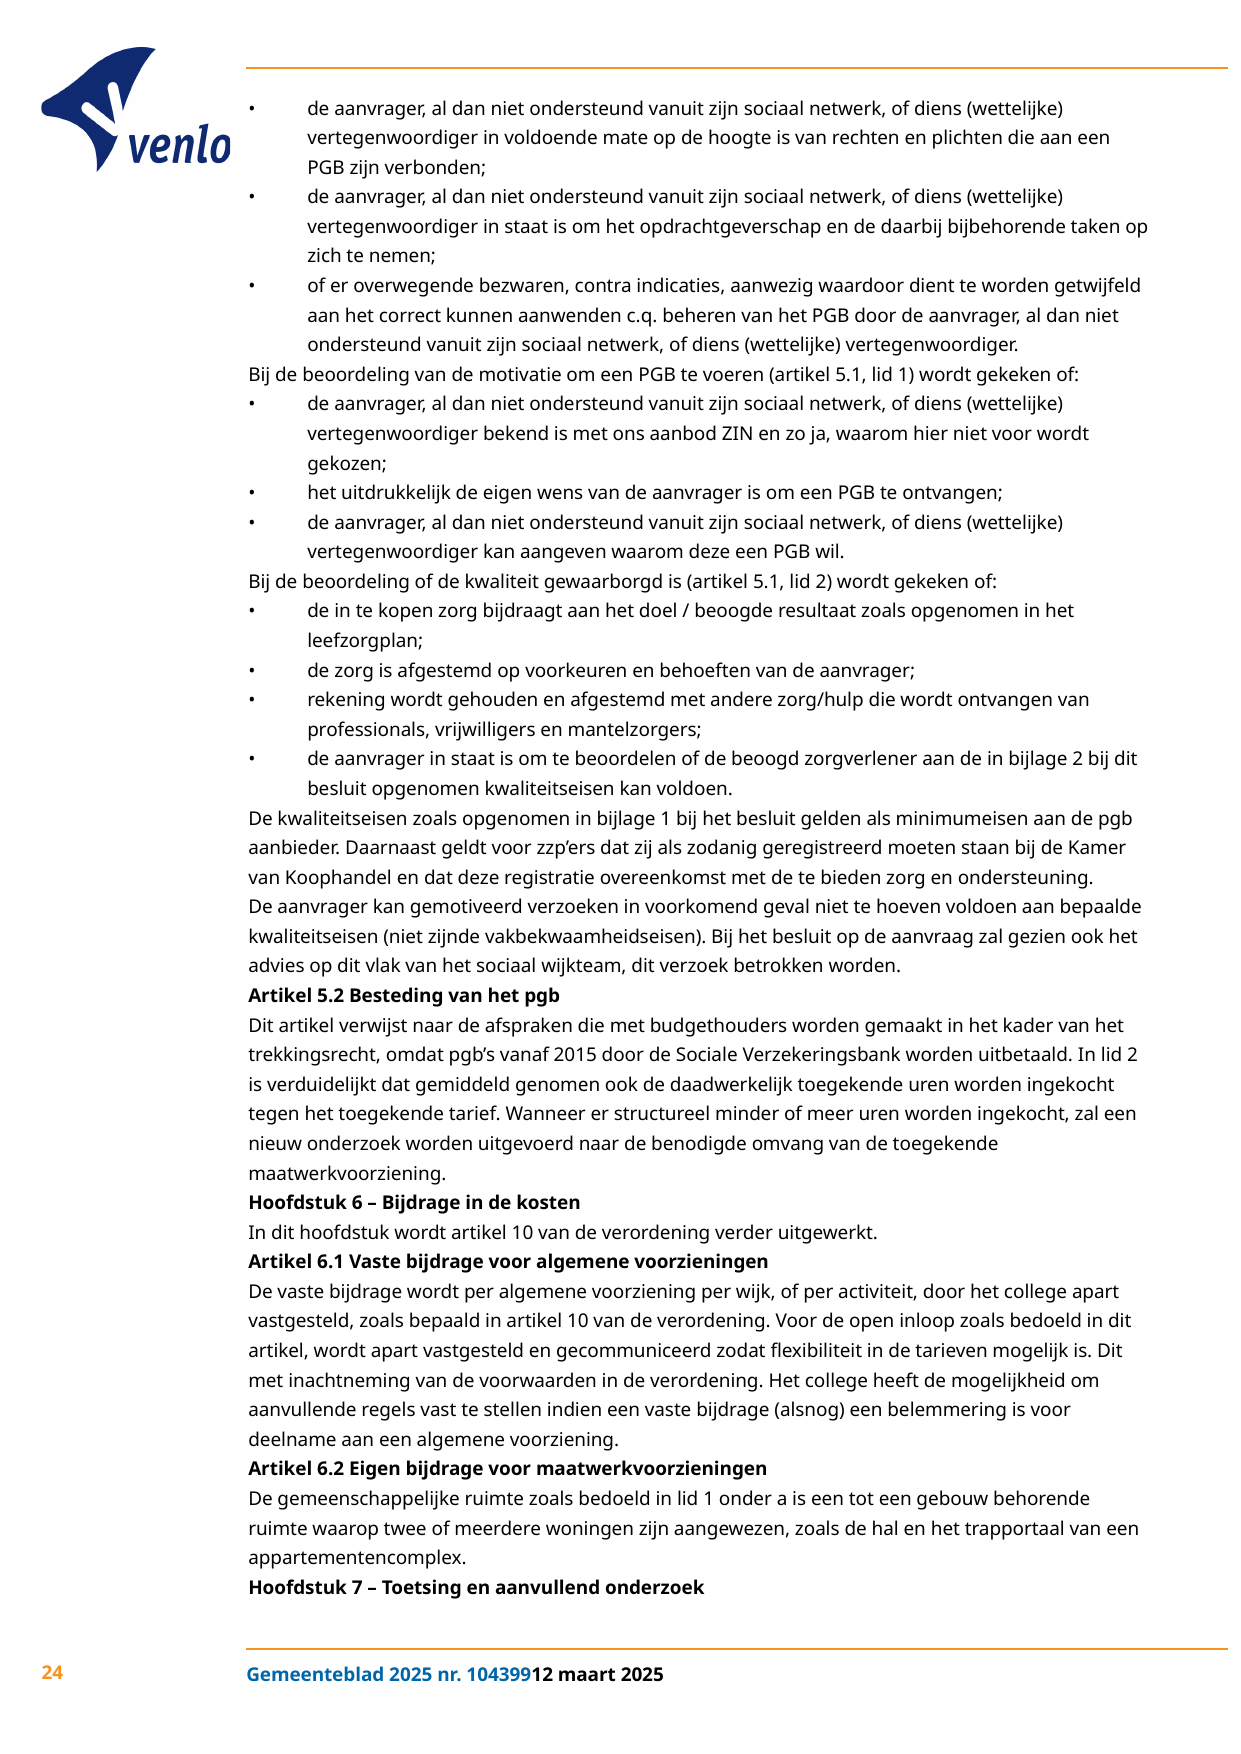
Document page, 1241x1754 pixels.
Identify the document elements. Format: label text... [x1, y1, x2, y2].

picture [41, 47, 231, 172]
list de aanvrager in staat is om te beoordelen of de beoogd zorgverlener aan de in bijlage 2 bij dit besluit opgenomen kwaliteitseisen kan voldoen. [248, 746, 1152, 801]
list het uitdrukkelijk de eigen wens van de aanvrager is om een PGB te ontvangen; [248, 479, 1152, 505]
list de aanvrager, al dan niet ondersteund vanuit zijn sociaal netwerk, of diens (wettelijke) vertegenwoordiger bekend is met ons aanbod ZIN en zo ja, waarom hier niet voor wordt gekozen; [248, 391, 1152, 476]
text Artikel 6.2 Eigen bijdrage voor maatwerkvoorzieningen [248, 1456, 1152, 1481]
text Hoofdstuk 7 – Toetsing en aanvullend onderzoek [248, 1574, 1152, 1600]
list de zorg is afgestemd op voorkeuren en behoeften van de aanvrager; [248, 657, 1152, 683]
text Bij de beoordeling van de motivatie om een PGB te voeren (artikel 5.1, lid 1) wordt gekeken of: [248, 361, 1152, 387]
text Hoofdstuk 6 – Bijdrage in de kosten [248, 1189, 1152, 1215]
text De aanvrager kan gemotiveerd verzoeken in voorkomend geval niet te hoeven voldoen aan bepaalde kwaliteitseisen (niet zijnde vakbekwaamheidseisen). Bij het besluit op de aanvraag zal gezien ook het advies op dit vlak van het sociaal wijkteam, dit verzoek betrokken worden. [248, 893, 1152, 978]
text Artikel 6.1 Vaste bijdrage voor algemene voorzieningen [248, 1248, 1152, 1274]
text De kwaliteitseisen zoals opgenomen in bijlage 1 bij het besluit gelden als minimumeisen aan de pgb aanbieder. Daarnaast geldt voor zzp’ers dat zij als zodanig geregistreerd moeten staan bij de Kamer van Koophandel en dat deze registratie overeenkomst met de te bieden zorg en ondersteuning. [248, 805, 1152, 890]
text De gemeenschappelijke ruimte zoals bedoeld in lid 1 onder a is een tot een gebouw behorende ruimte waarop twee of meerdere woningen zijn aangewezen, zoals de hal en het trapportaal van een appartementencomplex. [248, 1485, 1152, 1570]
text Dit artikel verwijst naar de afspraken die met budgethouders worden gemaakt in het kader van het trekkingsrecht, omdat pgb’s vanaf 2015 door de Sociale Verzekeringsbank worden uitbetaald. In lid 2 is verduidelijkt dat gemiddeld genomen ook de daadwerkelijk toegekende uren worden ingekocht tegen het toegekende tarief. Wanneer er structureel minder of meer uren worden ingekocht, zal een nieuw onderzoek worden uitgevoerd naar de benodigde omvang van de toegekende maatwerkvoorziening. [248, 1012, 1152, 1186]
list rekening wordt gehouden en afgestemd met andere zorg/hulp die wordt ontvangen van professionals, vrijwilligers en mantelzorgers; [248, 686, 1152, 742]
list de aanvrager, al dan niet ondersteund vanuit zijn sociaal netwerk, of diens (wettelijke) vertegenwoordiger kan aangeven waarom deze een PGB wil. [248, 509, 1152, 564]
text Artikel 5.2 Besteding van het pgb [248, 982, 1152, 1008]
list de aanvrager, al dan niet ondersteund vanuit zijn sociaal netwerk, of diens (wettelijke) vertegenwoordiger in voldoende mate op de hoogte is van rechten en plichten die aan een PGB zijn verbonden; [248, 95, 1152, 180]
list de in te kopen zorg bijdraagt aan het doel / beoogde resultaat zoals opgenomen in het leefzorgplan; [248, 598, 1152, 653]
list of er overwegende bezwaren, contra indicaties, aanwezig waardoor dient te worden getwijfeld aan het correct kunnen aanwenden c.q. beheren van het PGB door de aanvrager, al dan niet ondersteund vanuit zijn sociaal netwerk, of diens (wettelijke) vertegenwoordiger. [248, 272, 1152, 357]
text Bij de beoordeling of de kwaliteit gewaarborgd is (artikel 5.1, lid 2) wordt gekeken of: [248, 568, 1152, 594]
list de aanvrager, al dan niet ondersteund vanuit zijn sociaal netwerk, of diens (wettelijke) vertegenwoordiger in staat is om het opdrachtgeverschap en de daarbij bijbehorende taken op zich te nemen; [248, 183, 1152, 268]
text In dit hoofdstuk wordt artikel 10 van de verordening verder uitgewerkt. [248, 1219, 1152, 1245]
text De vaste bijdrage wordt per algemene voorziening per wijk, of per activiteit, door het college apart vastgesteld, zoals bepaald in artikel 10 van de verordening. Voor de open inloop zoals bedoeld in dit artikel, wordt apart vastgesteld en gecommuniceerd zodat flexibiliteit in de tarieven mogelijk is. Dit met inachtneming van de voorwaarden in de verordening. Het college heeft de mogelijkheid om aanvullende regels vast te stellen indien een vaste bijdrage (alsnog) een belemmering is voor deelname aan een algemene voorziening. [248, 1278, 1152, 1452]
